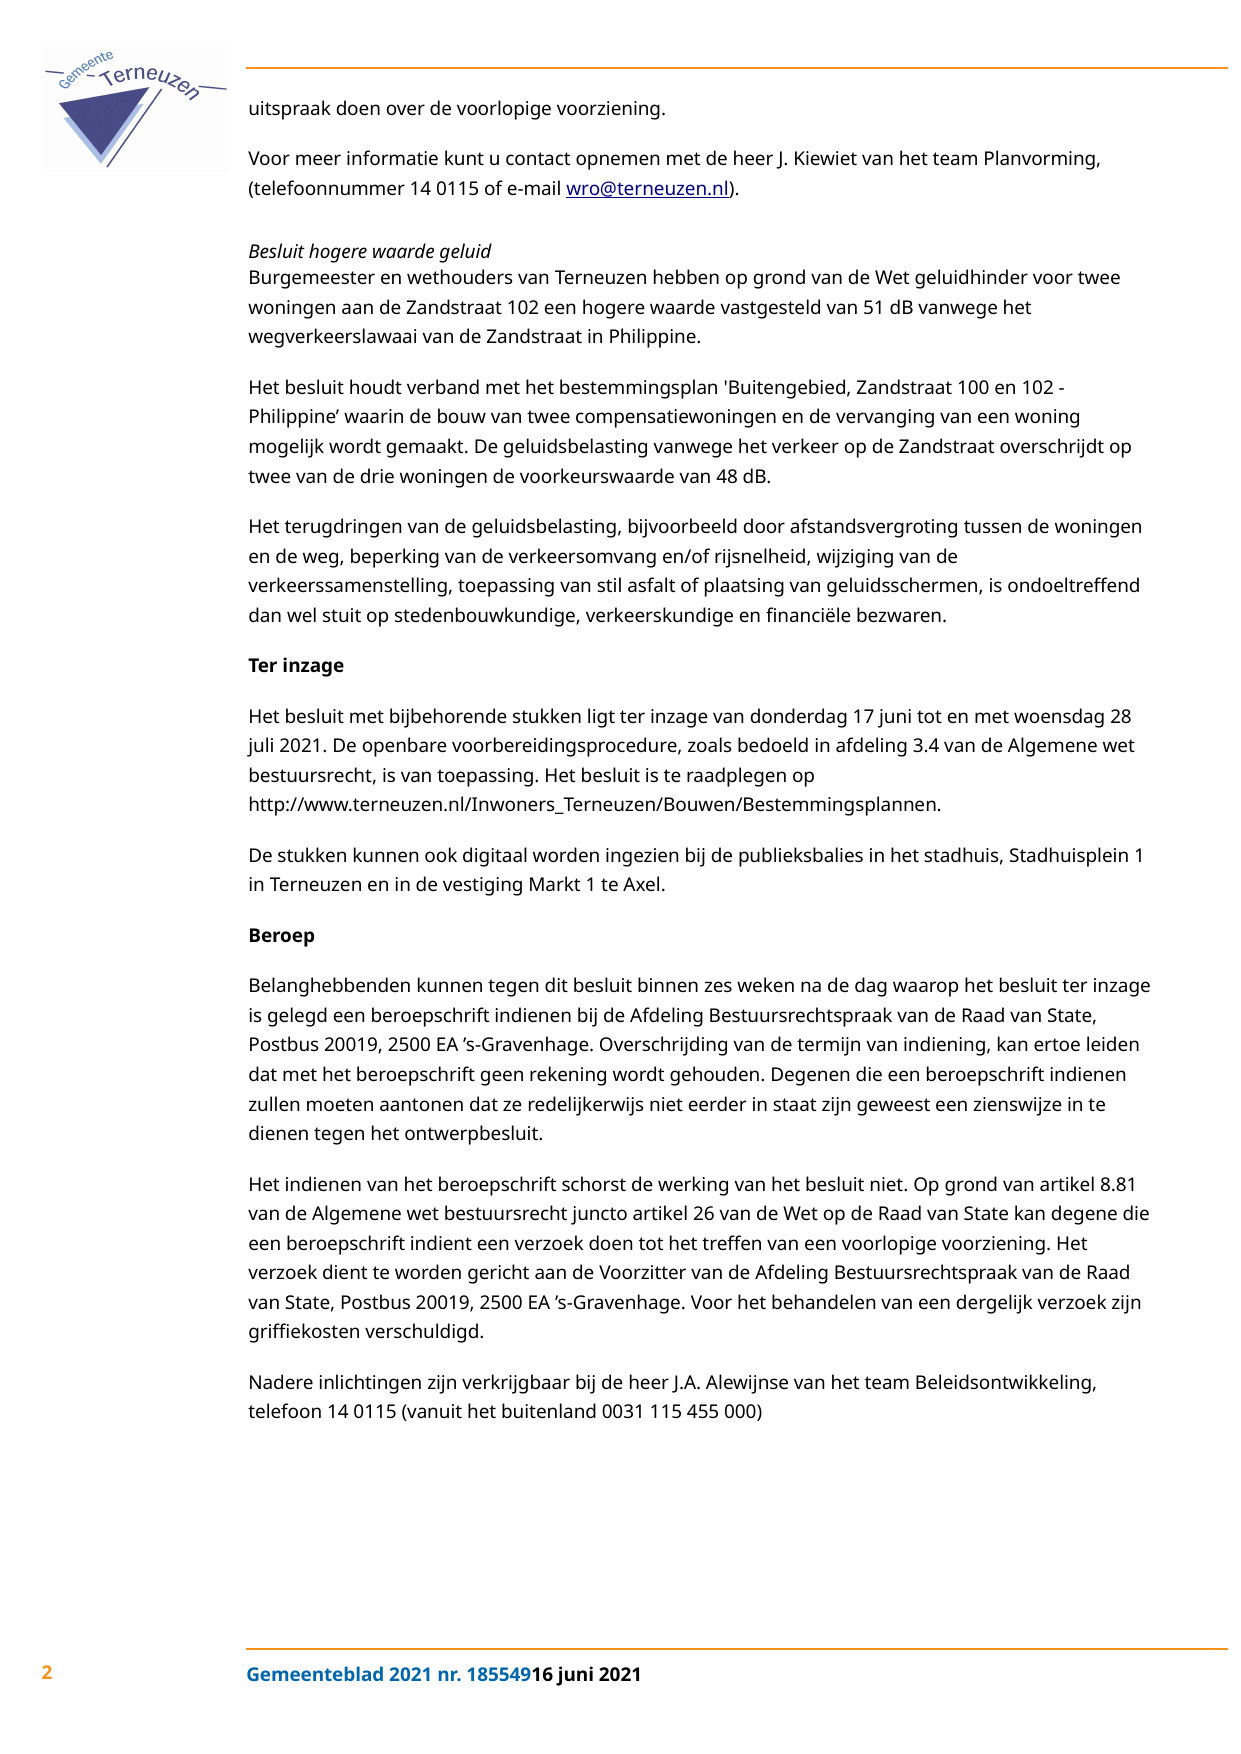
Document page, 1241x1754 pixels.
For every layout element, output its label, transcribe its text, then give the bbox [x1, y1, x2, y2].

text Belanghebbenden kunnen tegen dit besluit binnen zes weken na de dag waarop het besluit ter inzage is gelegd een beroepschrift indienen bij de Afdeling Bestuursrechtspraak van de Raad van State, Postbus 20019, 2500 EA ’s-Gravenhage. Overschrijding van de termijn van indiening, kan ertoe leiden dat met het beroepschrift geen rekening wordt gehouden. Degenen die een beroepschrift indienen zullen moeten aantonen dat ze redelijkerwijs niet eerder in staat zijn geweest een zienswijze in te dienen tegen het ontwerpbesluit. [248, 972, 1152, 1146]
text Het besluit met bijbehorende stukken ligt ter inzage van donderdag 17 juni tot en met woensdag 28 juli 2021. De openbare voorbereidingsprocedure, zoals bedoeld in afdeling 3.4 van de Algemene wet bestuursrecht, is van toepassing. Het besluit is te raadplegen op http://www.terneuzen.nl/Inwoners_Terneuzen/Bouwen/Bestemmingsplannen. [248, 703, 1152, 817]
text Het besluit houdt verband met het bestemmingsplan 'Buitengebied, Zandstraat 100 en 102 - Philippine’ waarin de bouw van twee compensatiewoningen en de vervanging van een woning mogelijk wordt gemaakt. De geluidsbelasting vanwege het verkeer op de Zandstraat overschrijdt op twee van de drie woningen de voorkeurswaarde van 48 dB. [248, 374, 1152, 488]
text Het indienen van het beroepschrift schorst de werking van het besluit niet. Op grond van artikel 8.81 van de Algemene wet bestuursrecht juncto artikel 26 van de Wet op de Raad van State kan degene die een beroepschrift indient een verzoek doen tot het treffen van een voorlopige voorziening. Het verzoek dient te worden gericht aan de Voorzitter van de Afdeling Bestuursrechtspraak van de Raad van State, Postbus 20019, 2500 EA ’s-Gravenhage. Voor het behandelen van een dergelijk verzoek zijn griffiekosten verschuldigd. [248, 1171, 1152, 1344]
text Het terugdringen van de geluidsbelasting, bijvoorbeeld door afstandsvergroting tussen de woningen en de weg, beperking van de verkeersomvang en/of rijsnelheid, wijziging van de verkeerssamenstelling, toepassing van stil asfalt of plaatsing van geluidsschermen, is ondoeltreffend dan wel stuit op stedenbouwkundige, verkeerskundige en financiële bezwaren. [248, 513, 1152, 628]
text Voor meer informatie kunt u contact opnemen met de heer J. Kiewiet van het team Planvorming, (telefoonnummer 14 0115 of e-mail wro@terneuzen.nl). [248, 145, 1152, 201]
text De stukken kunnen ook digitaal worden ingezien bij de publieksbalies in het stadhuis, Stadhuisplein 1 in Terneuzen en in de vestiging Markt 1 te Axel. [248, 842, 1152, 897]
text Ter inzage [248, 652, 1152, 678]
text Besluit hogere waarde geluid [248, 239, 1152, 264]
text Burgemeester en wethouders van Terneuzen hebben op grond van de Wet geluidhinder voor twee woningen aan de Zandstraat 102 een hogere waarde vastgesteld van 51 dB vanwege het wegverkeerslawaai van de Zandstraat in Philippine. [248, 264, 1152, 349]
picture [41, 47, 231, 172]
text uitspraak doen over de voorlopige voorziening. [248, 95, 1152, 121]
text Beroep [248, 922, 1152, 948]
text Nadere inlichtingen zijn verkrijgbaar bij de heer J.A. Alewijnse van het team Beleidsontwikkeling, telefoon 14 0115 (vanuit het buitenland 0031 115 455 000) [248, 1369, 1152, 1424]
